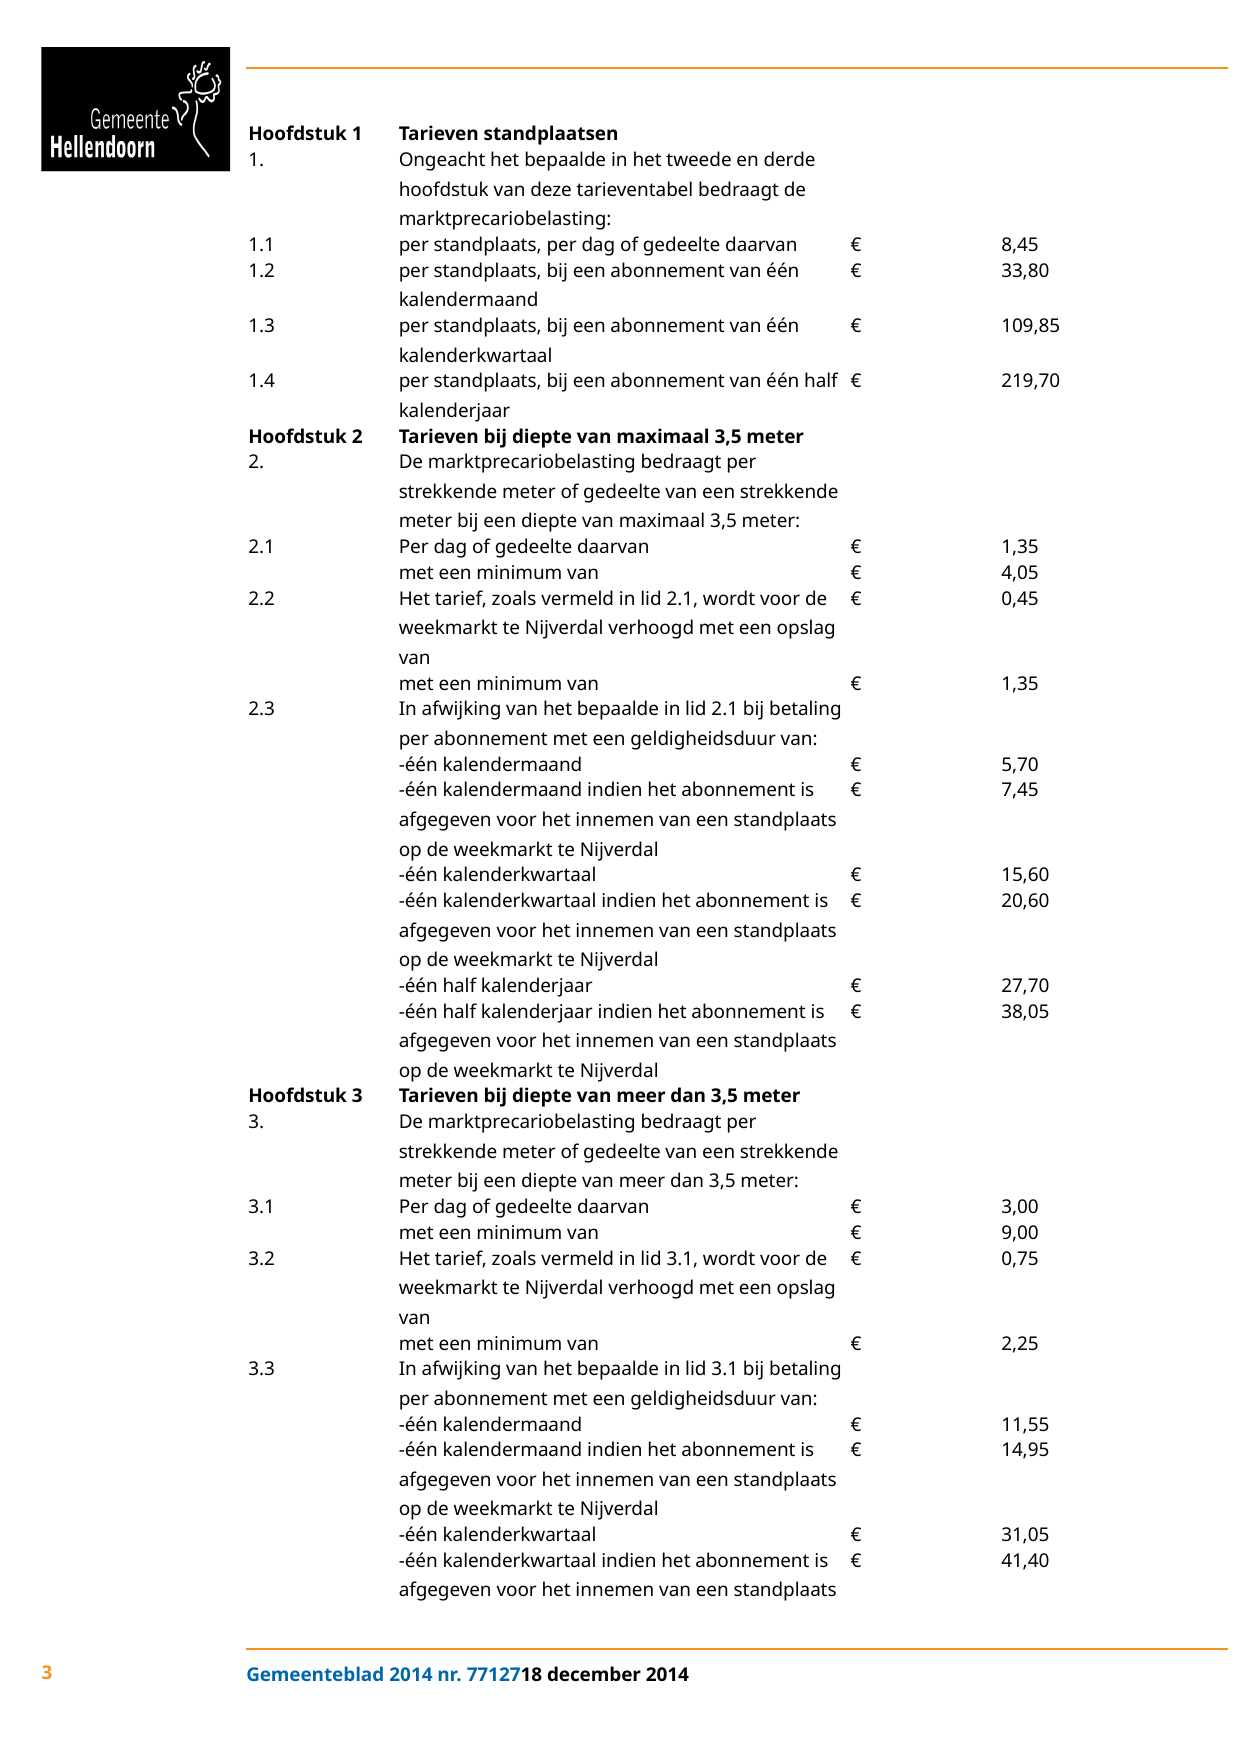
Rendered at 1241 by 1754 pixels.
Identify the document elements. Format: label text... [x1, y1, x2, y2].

table_cell € [850, 777, 1001, 861]
table_cell [1001, 696, 1152, 751]
table_cell € [850, 972, 1001, 998]
table_cell € [850, 751, 1001, 777]
table_cell € [850, 1219, 1001, 1245]
table_cell [248, 777, 398, 861]
table_cell [248, 998, 398, 1083]
table_cell met een minimum van [399, 559, 850, 585]
table_cell 1.4 [248, 368, 398, 423]
table_header [1001, 121, 1152, 146]
table_cell [850, 696, 1001, 751]
table_cell 15,60 [1001, 861, 1152, 887]
table_cell [1001, 1083, 1152, 1108]
table_cell De marktprecariobelasting bedraagt per strekkende meter of gedeelte van een strekkende meter bij een diepte van maximaal 3,5 meter: [399, 449, 850, 533]
table_cell [248, 1411, 398, 1436]
table_cell € [850, 368, 1001, 423]
table_cell € [850, 998, 1001, 1083]
table_cell -één kalendermaand indien het abonnement is afgegeven voor het innemen van een standplaats op de weekmarkt te Nijverdal [399, 1436, 850, 1521]
table_cell [248, 559, 398, 585]
table_cell 3. [248, 1109, 398, 1193]
picture [41, 47, 231, 172]
table_cell 2. [248, 449, 398, 533]
table_cell 2,25 [1001, 1330, 1152, 1355]
table_cell € [850, 887, 1001, 972]
table_cell 20,60 [1001, 887, 1152, 972]
table_cell -één half kalenderjaar [399, 972, 850, 998]
table_cell met een minimum van [399, 1330, 850, 1355]
table_cell 8,45 [1001, 231, 1152, 257]
table_cell [850, 423, 1001, 448]
table_cell [1001, 146, 1152, 231]
table_cell Het tarief, zoals vermeld in lid 3.1, wordt voor de weekmarkt te Nijverdal verhoogd met een opslag van [399, 1245, 850, 1330]
table_cell 38,05 [1001, 998, 1152, 1083]
table_cell [1001, 423, 1152, 448]
table_cell -één half kalenderjaar indien het abonnement is afgegeven voor het innemen van een standplaats op de weekmarkt te Nijverdal [399, 998, 850, 1083]
table_cell € [850, 1193, 1001, 1219]
table_cell per standplaats, bij een abonnement van één kalendermaand [399, 257, 850, 312]
table_cell In afwijking van het bepaalde in lid 3.1 bij betaling per abonnement met een geldigheidsduur van: [399, 1355, 850, 1411]
table_cell [248, 887, 398, 972]
table_cell per standplaats, per dag of gedeelte daarvan [399, 231, 850, 257]
table_cell 219,70 [1001, 368, 1152, 423]
table_cell € [850, 1547, 1001, 1602]
table_cell Het tarief, zoals vermeld in lid 2.1, wordt voor de weekmarkt te Nijverdal verhoogd met een opslag van [399, 585, 850, 670]
table_cell [248, 1436, 398, 1521]
table_cell [248, 670, 398, 696]
table_cell Per dag of gedeelte daarvan [399, 1193, 850, 1219]
table_cell -één kalenderkwartaal indien het abonnement is afgegeven voor het innemen van een standplaats op de weekmarkt te Nijverdal [399, 887, 850, 972]
table_cell 1,35 [1001, 534, 1152, 559]
table_cell € [850, 257, 1001, 312]
table_cell Per dag of gedeelte daarvan [399, 534, 850, 559]
table_header Tarieven standplaatsen [399, 121, 850, 146]
table_cell [850, 1355, 1001, 1411]
table_cell 1.3 [248, 312, 398, 367]
table_cell 5,70 [1001, 751, 1152, 777]
table_cell 1.1 [248, 231, 398, 257]
table_cell € [850, 585, 1001, 670]
table_cell € [850, 1436, 1001, 1521]
table_cell 41,40 [1001, 1547, 1152, 1602]
table_cell 31,05 [1001, 1521, 1152, 1547]
table_cell 9,00 [1001, 1219, 1152, 1245]
table_cell € [850, 534, 1001, 559]
table_cell € [850, 231, 1001, 257]
table_header [850, 121, 1001, 146]
table_cell [248, 1330, 398, 1355]
table_cell -één kalenderkwartaal [399, 861, 850, 887]
table_cell 3.1 [248, 1193, 398, 1219]
table_cell [1001, 1109, 1152, 1193]
table_cell Ongeacht het bepaalde in het tweede en derde hoofdstuk van deze tarieventabel bedraagt de marktprecariobelasting: [399, 146, 850, 231]
table_cell € [850, 1521, 1001, 1547]
table_cell € [850, 1245, 1001, 1330]
table_cell 2.3 [248, 696, 398, 751]
table_cell per standplaats, bij een abonnement van één half kalenderjaar [399, 368, 850, 423]
table_header Hoofdstuk 1 [248, 121, 398, 146]
table_cell € [850, 670, 1001, 696]
table_cell 4,05 [1001, 559, 1152, 585]
table_cell € [850, 312, 1001, 367]
table_cell [850, 449, 1001, 533]
table_cell 2.1 [248, 534, 398, 559]
table_cell [850, 1109, 1001, 1193]
table_cell [1001, 1355, 1152, 1411]
table_cell 3,00 [1001, 1193, 1152, 1219]
table_cell 3.3 [248, 1355, 398, 1411]
table_cell [248, 861, 398, 887]
table_cell Tarieven bij diepte van meer dan 3,5 meter [399, 1083, 850, 1108]
table_cell [248, 972, 398, 998]
table_cell -één kalendermaand [399, 1411, 850, 1436]
table_cell [248, 751, 398, 777]
table_cell 0,45 [1001, 585, 1152, 670]
table_cell In afwijking van het bepaalde in lid 2.1 bij betaling per abonnement met een geldigheidsduur van: [399, 696, 850, 751]
table_cell [1001, 449, 1152, 533]
table_cell [248, 1219, 398, 1245]
table_cell 11,55 [1001, 1411, 1152, 1436]
table_cell Hoofdstuk 3 [248, 1083, 398, 1108]
table_cell € [850, 861, 1001, 887]
table_cell met een minimum van [399, 1219, 850, 1245]
table_cell Tarieven bij diepte van maximaal 3,5 meter [399, 423, 850, 448]
table_cell [850, 1083, 1001, 1108]
table_cell 3.2 [248, 1245, 398, 1330]
table_cell 7,45 [1001, 777, 1152, 861]
table_cell 33,80 [1001, 257, 1152, 312]
table_cell 14,95 [1001, 1436, 1152, 1521]
table_cell -één kalendermaand [399, 751, 850, 777]
table_cell -één kalendermaand indien het abonnement is afgegeven voor het innemen van een standplaats op de weekmarkt te Nijverdal [399, 777, 850, 861]
table_cell 109,85 [1001, 312, 1152, 367]
table_cell met een minimum van [399, 670, 850, 696]
table_cell 1.2 [248, 257, 398, 312]
table_cell 2.2 [248, 585, 398, 670]
table_cell 1. [248, 146, 398, 231]
table_cell 1,35 [1001, 670, 1152, 696]
table_cell € [850, 1411, 1001, 1436]
table_cell [248, 1547, 398, 1602]
table_cell -één kalenderkwartaal [399, 1521, 850, 1547]
table_cell € [850, 559, 1001, 585]
table_cell per standplaats, bij een abonnement van één kalenderkwartaal [399, 312, 850, 367]
table_cell Hoofdstuk 2 [248, 423, 398, 448]
table_cell [248, 1521, 398, 1547]
table_cell -één kalenderkwartaal indien het abonnement is afgegeven voor het innemen van een standplaats [399, 1547, 850, 1602]
table_cell [850, 146, 1001, 231]
table_cell De marktprecariobelasting bedraagt per strekkende meter of gedeelte van een strekkende meter bij een diepte van meer dan 3,5 meter: [399, 1109, 850, 1193]
table_cell 0,75 [1001, 1245, 1152, 1330]
table_cell € [850, 1330, 1001, 1355]
table_cell 27,70 [1001, 972, 1152, 998]
